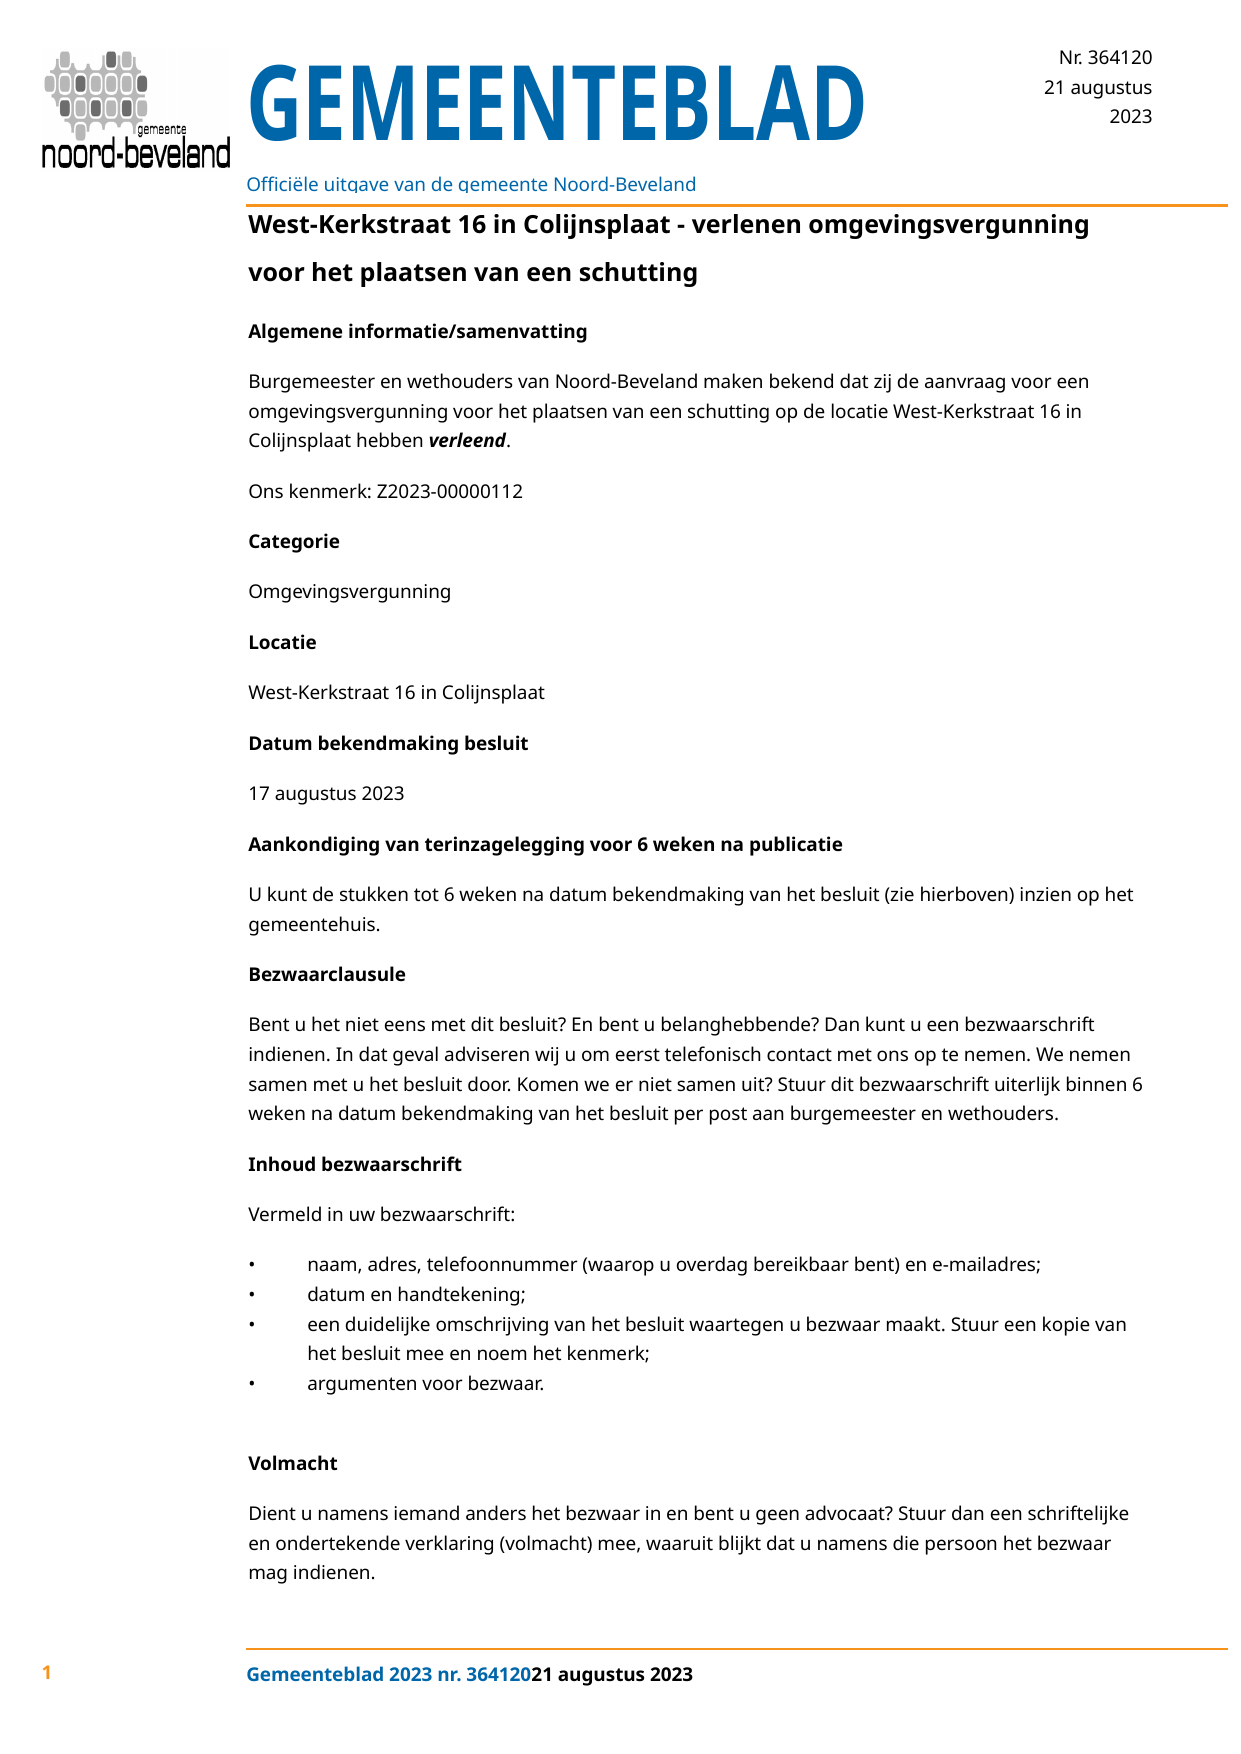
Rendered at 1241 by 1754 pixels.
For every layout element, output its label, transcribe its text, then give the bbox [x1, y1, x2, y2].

text Vermeld in uw bezwaarschrift: [248, 1201, 1152, 1227]
text Categorie [248, 528, 1152, 554]
text Ons kenmerk: Z2023-00000112 [248, 478, 1152, 504]
text Bezwaarclausule [248, 961, 1152, 987]
list datum en handtekening; [248, 1281, 1152, 1307]
text Omgevingsvergunning [248, 579, 1152, 604]
picture [41, 47, 231, 172]
text U kunt de stukken tot 6 weken na datum bekendmaking van het besluit (zie hierboven) inzien op het gemeentehuis. [248, 881, 1152, 937]
list naam, adres, telefoonnummer (waarop u overdag bereikbaar bent) en e-mailadres; [248, 1252, 1152, 1277]
text West-Kerkstraat 16 in Colijnsplaat - verlenen omgevingsvergunning voor het plaatsen van een schutting [248, 207, 1152, 288]
text West-Kerkstraat 16 in Colijnsplaat [248, 679, 1152, 705]
list argumenten voor bezwaar. [248, 1370, 1152, 1396]
list een duidelijke omschrijving van het besluit waartegen u bezwaar maakt. Stuur een kopie van het besluit mee en noem het kenmerk; [248, 1311, 1152, 1366]
text 17 augustus 2023 [248, 780, 1152, 806]
text Burgemeester en wethouders van Noord-Beveland maken bekend dat zij de aanvraag voor een omgevingsvergunning voor het plaatsen van een schutting op de locatie West-Kerkstraat 16 in Colijnsplaat hebben verleend. [248, 368, 1152, 453]
text Inhoud bezwaarschrift [248, 1151, 1152, 1177]
text Locatie [248, 629, 1152, 655]
text Volmacht [248, 1450, 1152, 1476]
text Datum bekendmaking besluit [248, 730, 1152, 756]
text Bent u het niet eens met dit besluit? En bent u belanghebbende? Dan kunt u een bezwaarschrift indienen. In dat geval adviseren wij u om eerst telefonisch contact met ons op te nemen. We nemen samen met u het besluit door. Komen we er niet samen uit? Stuur dit bezwaarschrift uiterlijk binnen 6 weken na datum bekendmaking van het besluit per post aan burgemeester en wethouders. [248, 1012, 1152, 1126]
text Aankondiging van terinzagelegging voor 6 weken na publicatie [248, 831, 1152, 857]
text Algemene informatie/samenvatting [248, 318, 1152, 344]
text Dient u namens iemand anders het bezwaar in en bent u geen advocaat? Stuur dan een schriftelijke en ondertekende verklaring (volmacht) mee, waaruit blijkt dat u namens die persoon het bezwaar mag indienen. [248, 1500, 1152, 1585]
